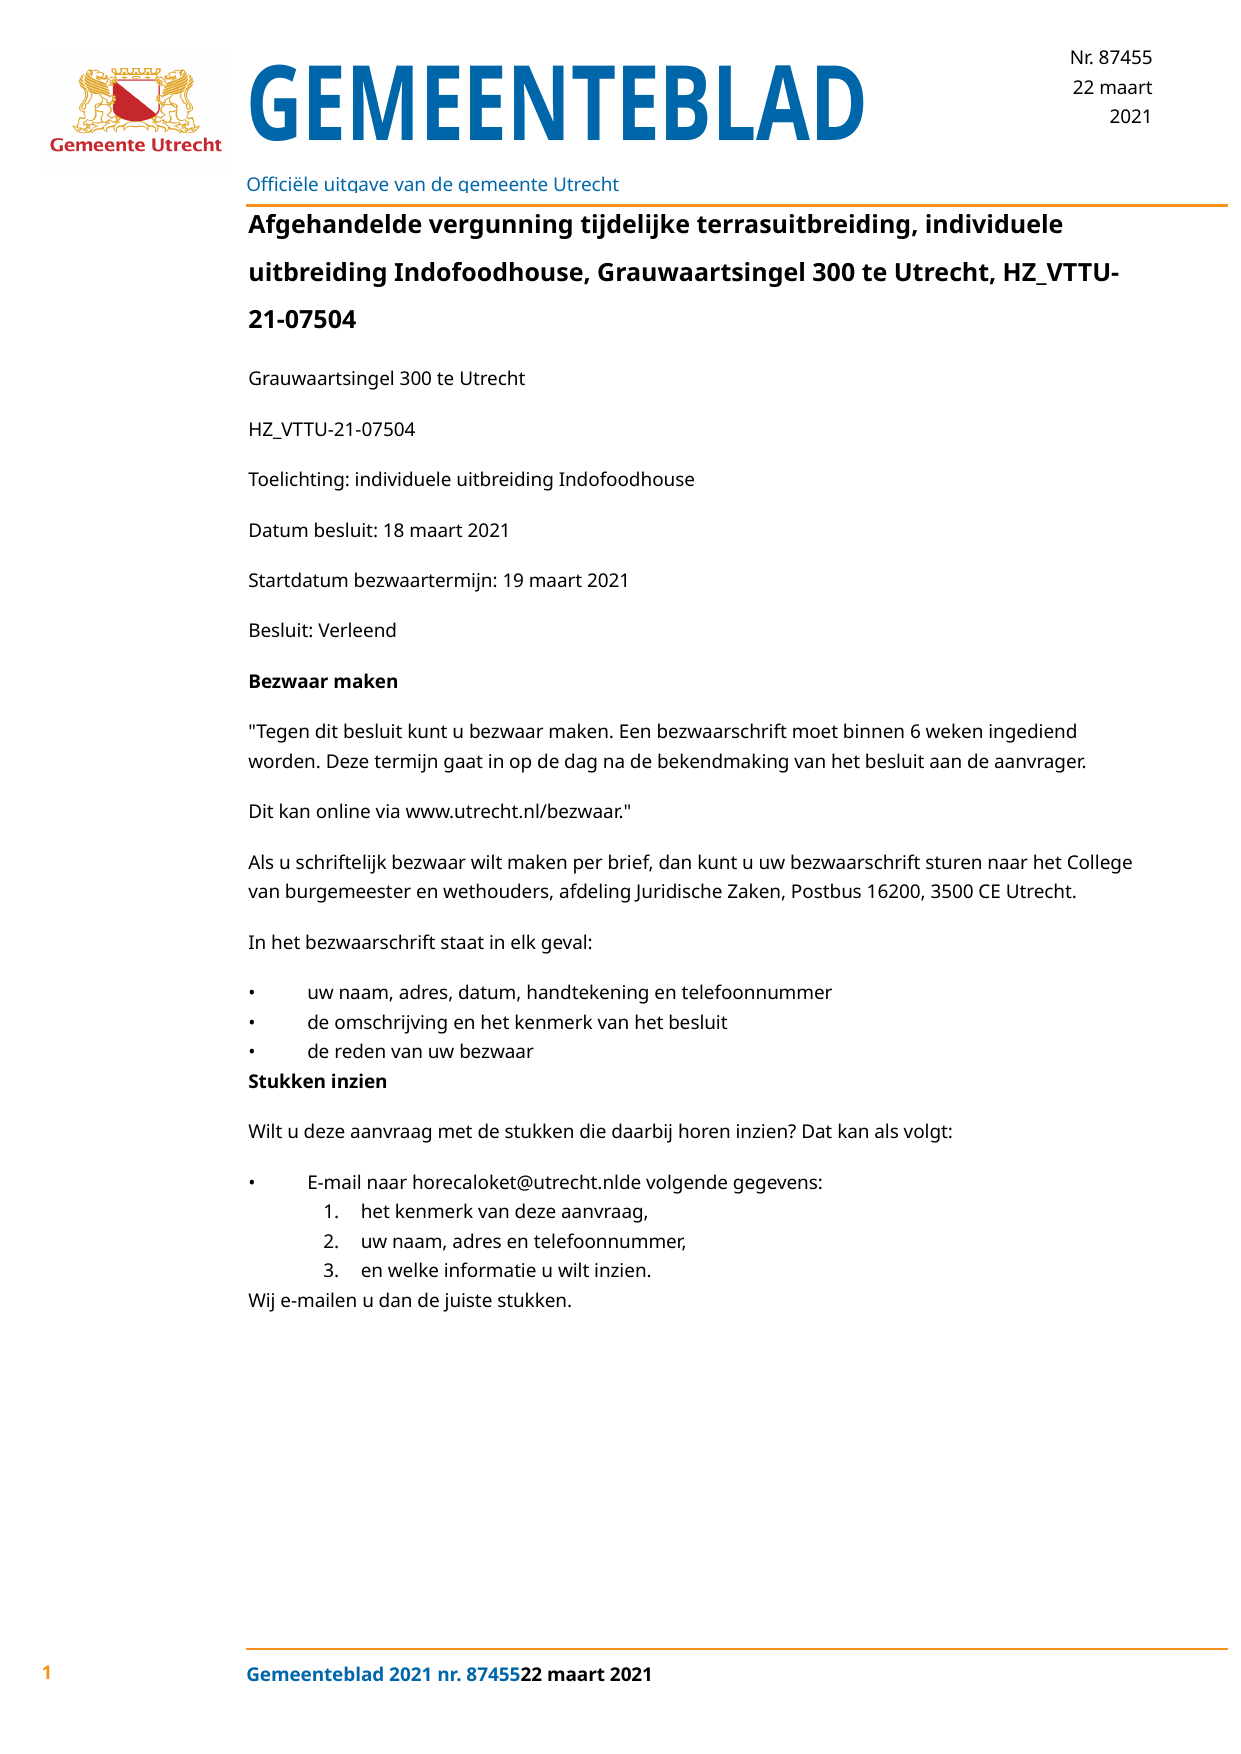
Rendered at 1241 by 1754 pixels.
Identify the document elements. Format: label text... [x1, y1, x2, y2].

text HZ_VTTU-21-07504 [248, 416, 1152, 442]
list E-mail naar horecaloket@utrecht.nlde volgende gegevens: [248, 1169, 1152, 1194]
text Datum besluit: 18 maart 2021 [248, 517, 1152, 542]
text Toelichting: individuele uitbreiding Indofoodhouse [248, 466, 1152, 492]
text Afgehandelde vergunning tijdelijke terrasuitbreiding, individuele uitbreiding Indofoodhouse, Grauwaartsingel 300 te Utrecht, HZ_VTTU-21-07504 [248, 207, 1152, 336]
text Wij e-mailen u dan de juiste stukken. [248, 1287, 1152, 1313]
picture [41, 47, 231, 172]
list uw naam, adres, datum, handtekening en telefoonnummer [248, 979, 1152, 1005]
text Stukken inzien [248, 1068, 1152, 1094]
text "Tegen dit besluit kunt u bezwaar maken. Een bezwaarschrift moet binnen 6 weken ingediend worden. Deze termijn gaat in op de dag na de bekendmaking van het besluit aan de aanvrager. [248, 718, 1152, 774]
list de reden van uw bezwaar [248, 1038, 1152, 1064]
list het kenmerk van deze aanvraag, [323, 1198, 1152, 1224]
list uw naam, adres en telefoonnummer, [323, 1228, 1152, 1254]
text Startdatum bezwaartermijn: 19 maart 2021 [248, 567, 1152, 593]
text Wilt u deze aanvraag met de stukken die daarbij horen inzien? Dat kan als volgt: [248, 1118, 1152, 1144]
text In het bezwaarschrift staat in elk geval: [248, 929, 1152, 954]
text Als u schriftelijk bezwaar wilt maken per brief, dan kunt u uw bezwaarschrift sturen naar het College van burgemeester en wethouders, afdeling Juridische Zaken, Postbus 16200, 3500 CE Utrecht. [248, 849, 1152, 904]
text Besluit: Verleend [248, 618, 1152, 643]
text Dit kan online via www.utrecht.nl/bezwaar." [248, 798, 1152, 824]
text Bezwaar maken [248, 668, 1152, 694]
text Grauwaartsingel 300 te Utrecht [248, 366, 1152, 391]
list en welke informatie u wilt inzien. [323, 1258, 1152, 1283]
list de omschrijving en het kenmerk van het besluit [248, 1009, 1152, 1034]
